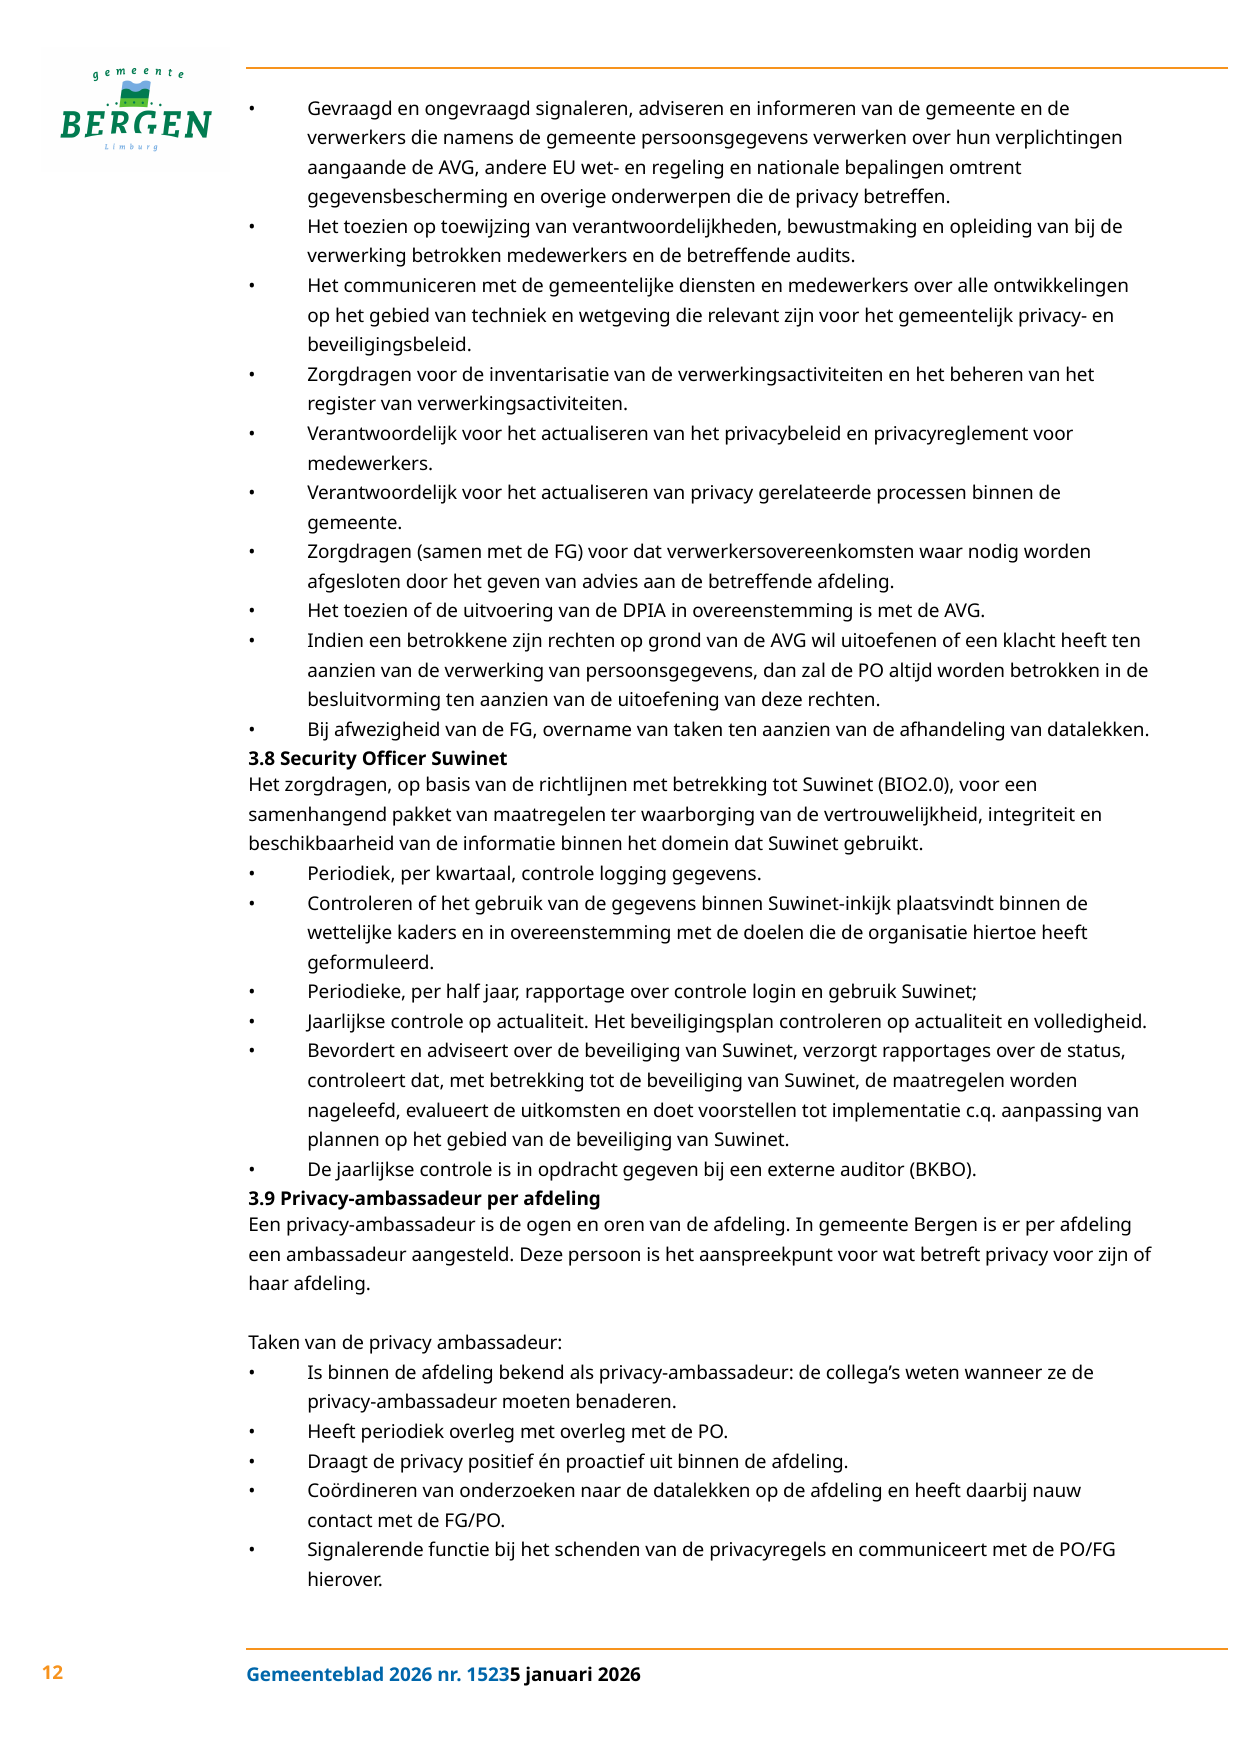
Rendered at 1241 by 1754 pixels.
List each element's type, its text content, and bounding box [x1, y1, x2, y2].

list Verantwoordelijk voor het actualiseren van privacy gerelateerde processen binnen de gemeente. [248, 479, 1152, 535]
list Signalerende functie bij het schenden van de privacyregels en communiceert met de PO/FG hierover. [248, 1537, 1152, 1592]
list Zorgdragen voor de inventarisatie van de verwerkingsactiviteiten en het beheren van het register van verwerkingsactiviteiten. [248, 361, 1152, 416]
text Het zorgdragen, op basis van de richtlijnen met betrekking tot Suwinet (BIO2.0), voor een samenhangend pakket van maatregelen ter waarborging van de vertrouwelijkheid, integriteit en beschikbaarheid van de informatie binnen het domein dat Suwinet gebruikt. [248, 771, 1152, 856]
list Is binnen de afdeling bekend als privacy-ambassadeur: de collega’s weten wanneer ze de privacy-ambassadeur moeten benaderen. [248, 1359, 1152, 1414]
list Verantwoordelijk voor het actualiseren van het privacybeleid en privacyreglement voor medewerkers. [248, 420, 1152, 476]
list Periodiek, per kwartaal, controle logging gegevens. [248, 860, 1152, 886]
list Indien een betrokkene zijn rechten op grond van de AVG wil uitoefenen of een klacht heeft ten aanzien van de verwerking van persoonsgegevens, dan zal de PO altijd worden betrokken in de besluitvorming ten aanzien van de uitoefening van deze rechten. [248, 627, 1152, 712]
list Het toezien op toewijzing van verantwoordelijkheden, bewustmaking en opleiding van bij de verwerking betrokken medewerkers en de betreffende audits. [248, 213, 1152, 268]
list Coördineren van onderzoeken naar de datalekken op de afdeling en heeft daarbij nauw contact met de FG/PO. [248, 1477, 1152, 1533]
text Een privacy-ambassadeur is de ogen en oren van de afdeling. In gemeente Bergen is er per afdeling een ambassadeur aangesteld. Deze persoon is het aanspreekpunt voor wat betreft privacy voor zijn of haar afdeling. [248, 1211, 1152, 1296]
list Zorgdragen (samen met de FG) voor dat verwerkersovereenkomsten waar nodig worden afgesloten door het geven van advies aan de betreffende afdeling. [248, 538, 1152, 594]
text 3.9 Privacy-ambassadeur per afdeling [248, 1186, 1152, 1211]
text 3.8 Security Officer Suwinet [248, 746, 1152, 771]
list Periodieke, per half jaar, rapportage over controle login en gebruik Suwinet; [248, 978, 1152, 1004]
list Het communiceren met de gemeentelijke diensten en medewerkers over alle ontwikkelingen op het gebied van techniek en wetgeving die relevant zijn voor het gemeentelijk privacy- en beveiligingsbeleid. [248, 272, 1152, 357]
list Gevraagd en ongevraagd signaleren, adviseren en informeren van de gemeente en de verwerkers die namens de gemeente persoonsgegevens verwerken over hun verplichtingen aangaande de AVG, andere EU wet- en regeling en nationale bepalingen omtrent gegevensbescherming en overige onderwerpen die de privacy betreffen. [248, 95, 1152, 209]
picture [41, 47, 231, 172]
list Bij afwezigheid van de FG, overname van taken ten aanzien van de afhandeling van datalekken. [248, 716, 1152, 742]
list Bevordert en adviseert over de beveiliging van Suwinet, verzorgt rapportages over de status, controleert dat, met betrekking tot de beveiliging van Suwinet, de maatregelen worden nageleefd, evalueert de uitkomsten en doet voorstellen tot implementatie c.q. aanpassing van plannen op het gebied van de beveiliging van Suwinet. [248, 1038, 1152, 1152]
list Jaarlijkse controle op actualiteit. Het beveiligingsplan controleren op actualiteit en volledigheid. [248, 1008, 1152, 1034]
list De jaarlijkse controle is in opdracht gegeven bij een externe auditor (BKBO). [248, 1156, 1152, 1182]
list Controleren of het gebruik van de gegevens binnen Suwinet-inkijk plaatsvindt binnen de wettelijke kaders en in overeenstemming met de doelen die de organisatie hiertoe heeft geformuleerd. [248, 890, 1152, 974]
list Draagt de privacy positief én proactief uit binnen de afdeling. [248, 1448, 1152, 1474]
text Taken van de privacy ambassadeur: [248, 1329, 1152, 1355]
list Het toezien of de uitvoering van de DPIA in overeenstemming is met de AVG. [248, 598, 1152, 623]
list Heeft periodiek overleg met overleg met de PO. [248, 1418, 1152, 1444]
